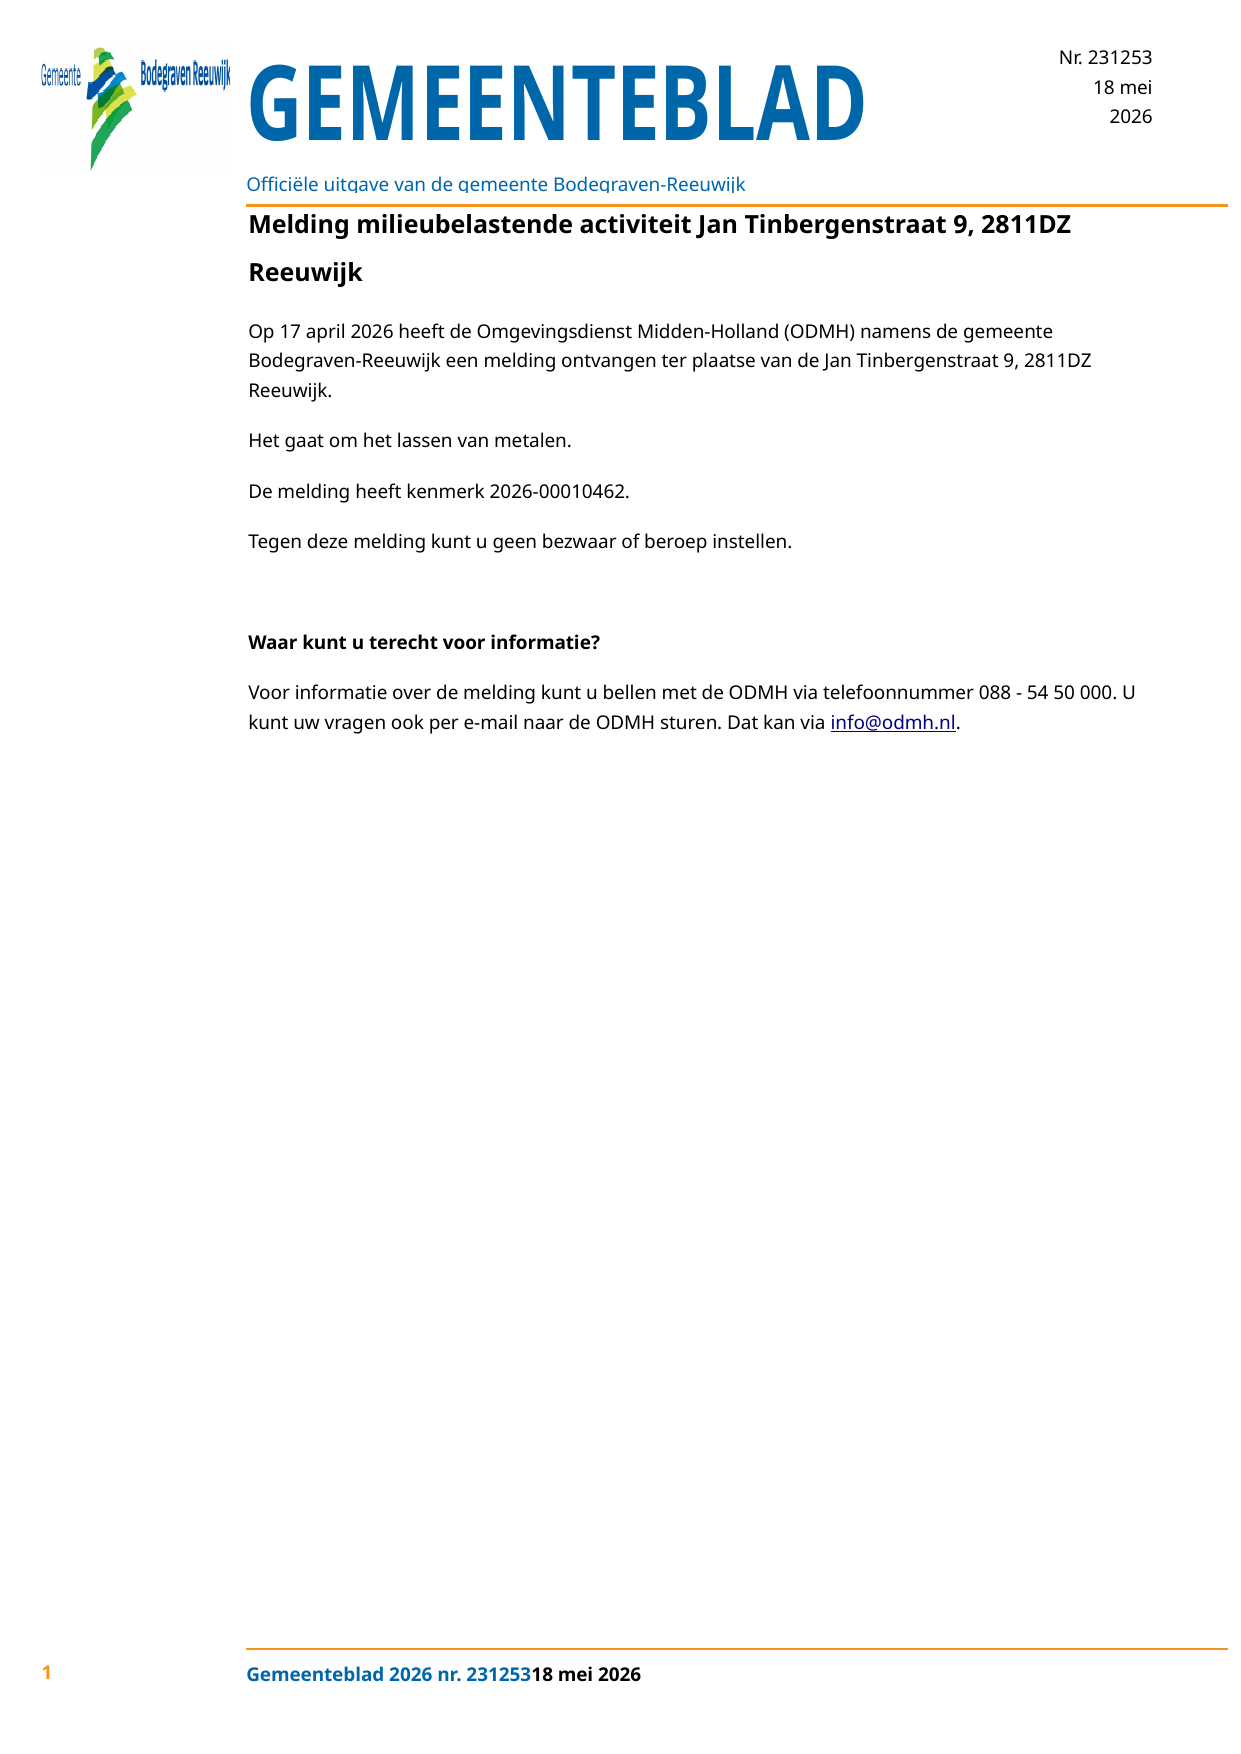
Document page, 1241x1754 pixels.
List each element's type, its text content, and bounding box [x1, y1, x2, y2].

text Het gaat om het lassen van metalen. [248, 427, 1152, 453]
text De melding heeft kenmerk 2026-00010462. [248, 478, 1152, 504]
text Melding milieubelastende activiteit Jan Tinbergenstraat 9, 2811DZ Reeuwijk [248, 207, 1152, 288]
text Waar kunt u terecht voor informatie? [248, 629, 1152, 655]
picture [41, 47, 231, 172]
text Op 17 april 2026 heeft de Omgevingsdienst Midden-Holland (ODMH) namens de gemeente Bodegraven-Reeuwijk een melding ontvangen ter plaatse van de Jan Tinbergenstraat 9, 2811DZ Reeuwijk. [248, 318, 1152, 403]
text Tegen deze melding kunt u geen bezwaar of beroep instellen. [248, 528, 1152, 554]
text Voor informatie over de melding kunt u bellen met de ODMH via telefoonnummer 088 - 54 50 000. U kunt uw vragen ook per e-mail naar de ODMH sturen. Dat kan via info@odmh.nl. [248, 679, 1152, 735]
